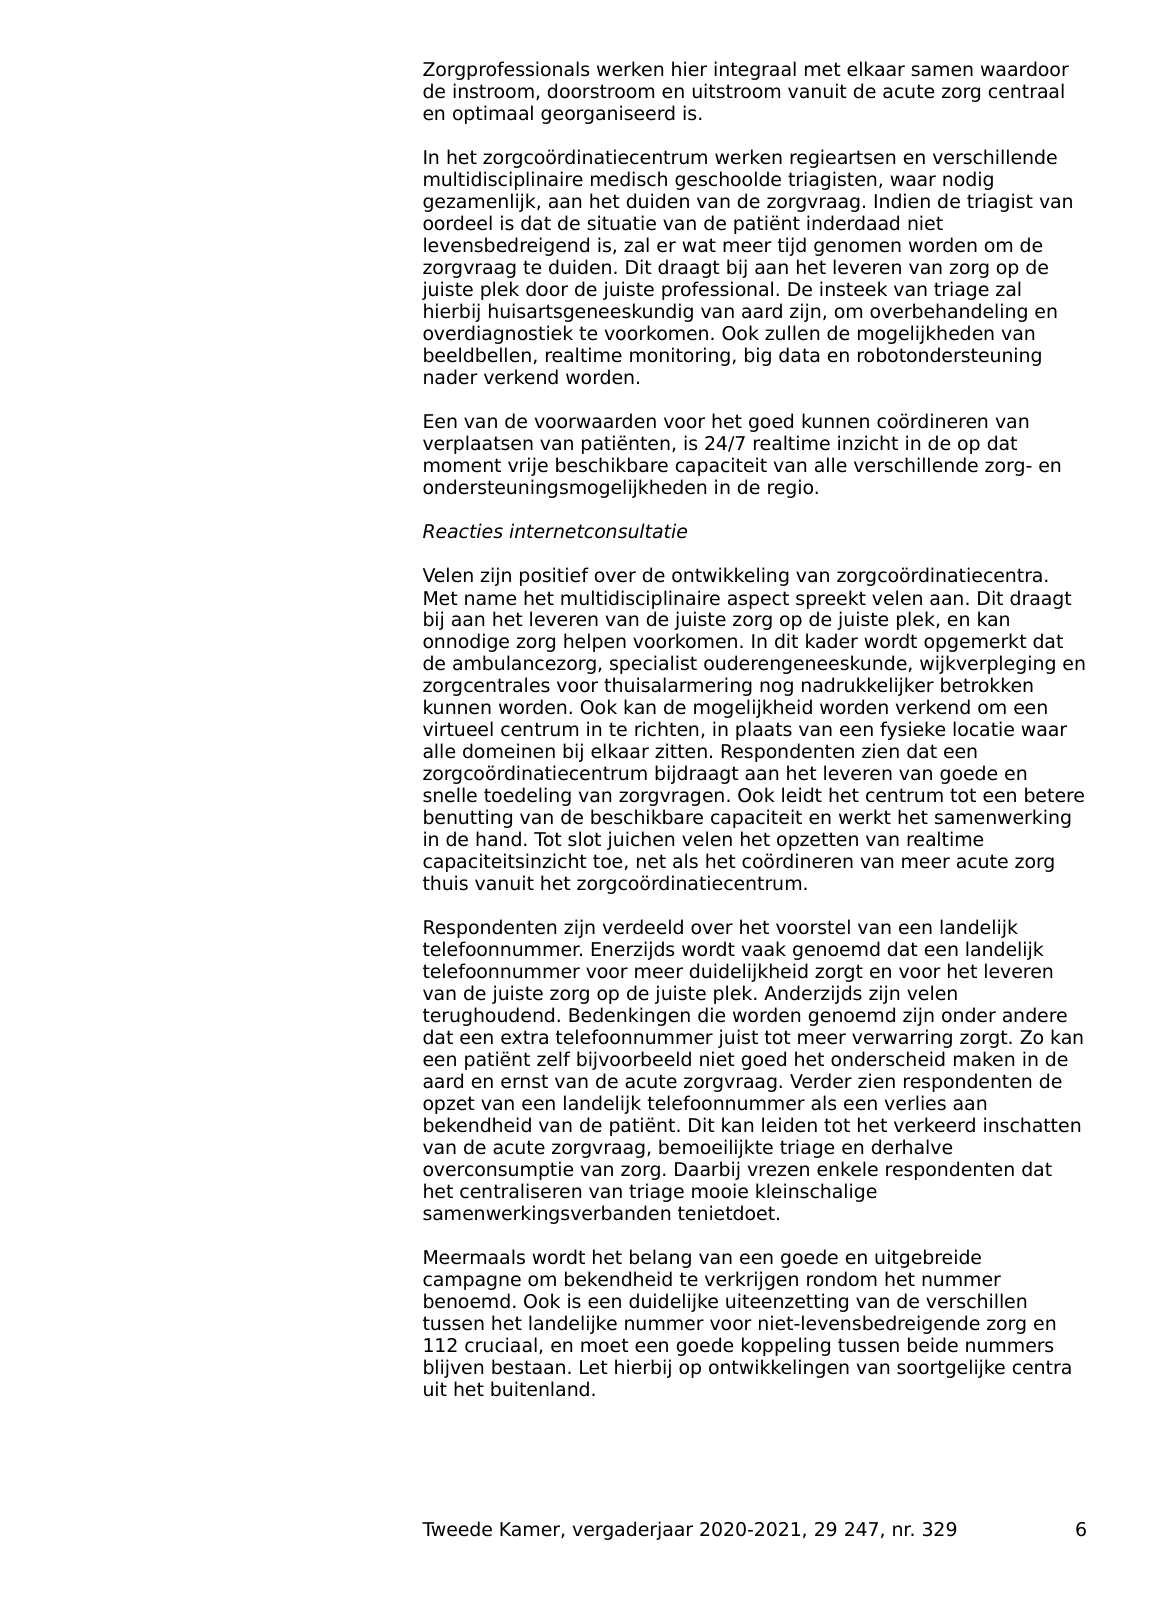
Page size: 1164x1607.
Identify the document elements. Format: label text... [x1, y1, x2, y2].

text Een van de voorwaarden voor het goed kunnen coördineren van verplaatsen van patiënten, is 24/7 realtime inzicht in de op dat moment vrije beschikbare capaciteit van alle verschillende zorg- en ondersteuningsmogelijkheden in de regio. [422, 411, 1087, 499]
text Meermaals wordt het belang van een goede en uitgebreide campagne om bekendheid te verkrijgen rondom het nummer benoemd. Ook is een duidelijke uiteenzetting van de verschillen tussen het landelijke nummer voor niet-levensbedreigende zorg en 112 cruciaal, en moet een goede koppeling tussen beide nummers blijven bestaan. Let hierbij op ontwikkelingen van soortgelijke centra uit het buitenland. [422, 1247, 1087, 1401]
text Zorgprofessionals werken hier integraal met elkaar samen waardoor de instroom, doorstroom en uitstroom vanuit de acute zorg centraal en optimaal georganiseerd is. [422, 59, 1087, 125]
text In het zorgcoördinatiecentrum werken regieartsen en verschillende multidisciplinaire medisch geschoolde triagisten, waar nodig gezamenlijk, aan het duiden van de zorgvraag. Indien de triagist van oordeel is dat de situatie van de patiënt inderdaad niet levensbedreigend is, zal er wat meer tijd genomen worden om de zorgvraag te duiden. Dit draagt bij aan het leveren van zorg op de juiste plek door de juiste professional. De insteek van triage zal hierbij huisartsgeneeskundig van aard zijn, om overbehandeling en overdiagnostiek te voorkomen. Ook zullen de mogelijkheden van beeldbellen, realtime monitoring, big data en robotondersteuning nader verkend worden. [422, 147, 1087, 389]
text Respondenten zijn verdeeld over het voorstel van een landelijk telefoonnummer. Enerzijds wordt vaak genoemd dat een landelijk telefoonnummer voor meer duidelijkheid zorgt en voor het leveren van de juiste zorg op de juiste plek. Anderzijds zijn velen terughoudend. Bedenkingen die worden genoemd zijn onder andere dat een extra telefoonnummer juist tot meer verwarring zorgt. Zo kan een patiënt zelf bijvoorbeeld niet goed het onderscheid maken in de aard en ernst van de acute zorgvraag. Verder zien respondenten de opzet van een landelijk telefoonnummer als een verlies aan bekendheid van de patiënt. Dit kan leiden tot het verkeerd inschatten van de acute zorgvraag, bemoeilijkte triage en derhalve overconsumptie van zorg. Daarbij vrezen enkele respondenten dat het centraliseren van triage mooie kleinschalige samenwerkingsverbanden tenietdoet. [422, 917, 1087, 1225]
text Velen zijn positief over de ontwikkeling van zorgcoördinatiecentra. Met name het multidisciplinaire aspect spreekt velen aan. Dit draagt bij aan het leveren van de juiste zorg op de juiste plek, en kan onnodige zorg helpen voorkomen. In dit kader wordt opgemerkt dat de ambulancezorg, specialist ouderengeneeskunde, wijkverpleging en zorgcentrales voor thuisalarmering nog nadrukkelijker betrokken kunnen worden. Ook kan de mogelijkheid worden verkend om een virtueel centrum in te richten, in plaats van een fysieke locatie waar alle domeinen bij elkaar zitten. Respondenten zien dat een zorgcoördinatiecentrum bijdraagt aan het leveren van goede en snelle toedeling van zorgvragen. Ook leidt het centrum tot een betere benutting van de beschikbare capaciteit en werkt het samenwerking in de hand. Tot slot juichen velen het opzetten van realtime capaciteitsinzicht toe, net als het coördineren van meer acute zorg thuis vanuit het zorgcoördinatiecentrum. [422, 565, 1087, 895]
subtitle Reacties internetconsultatie [422, 521, 1087, 543]
